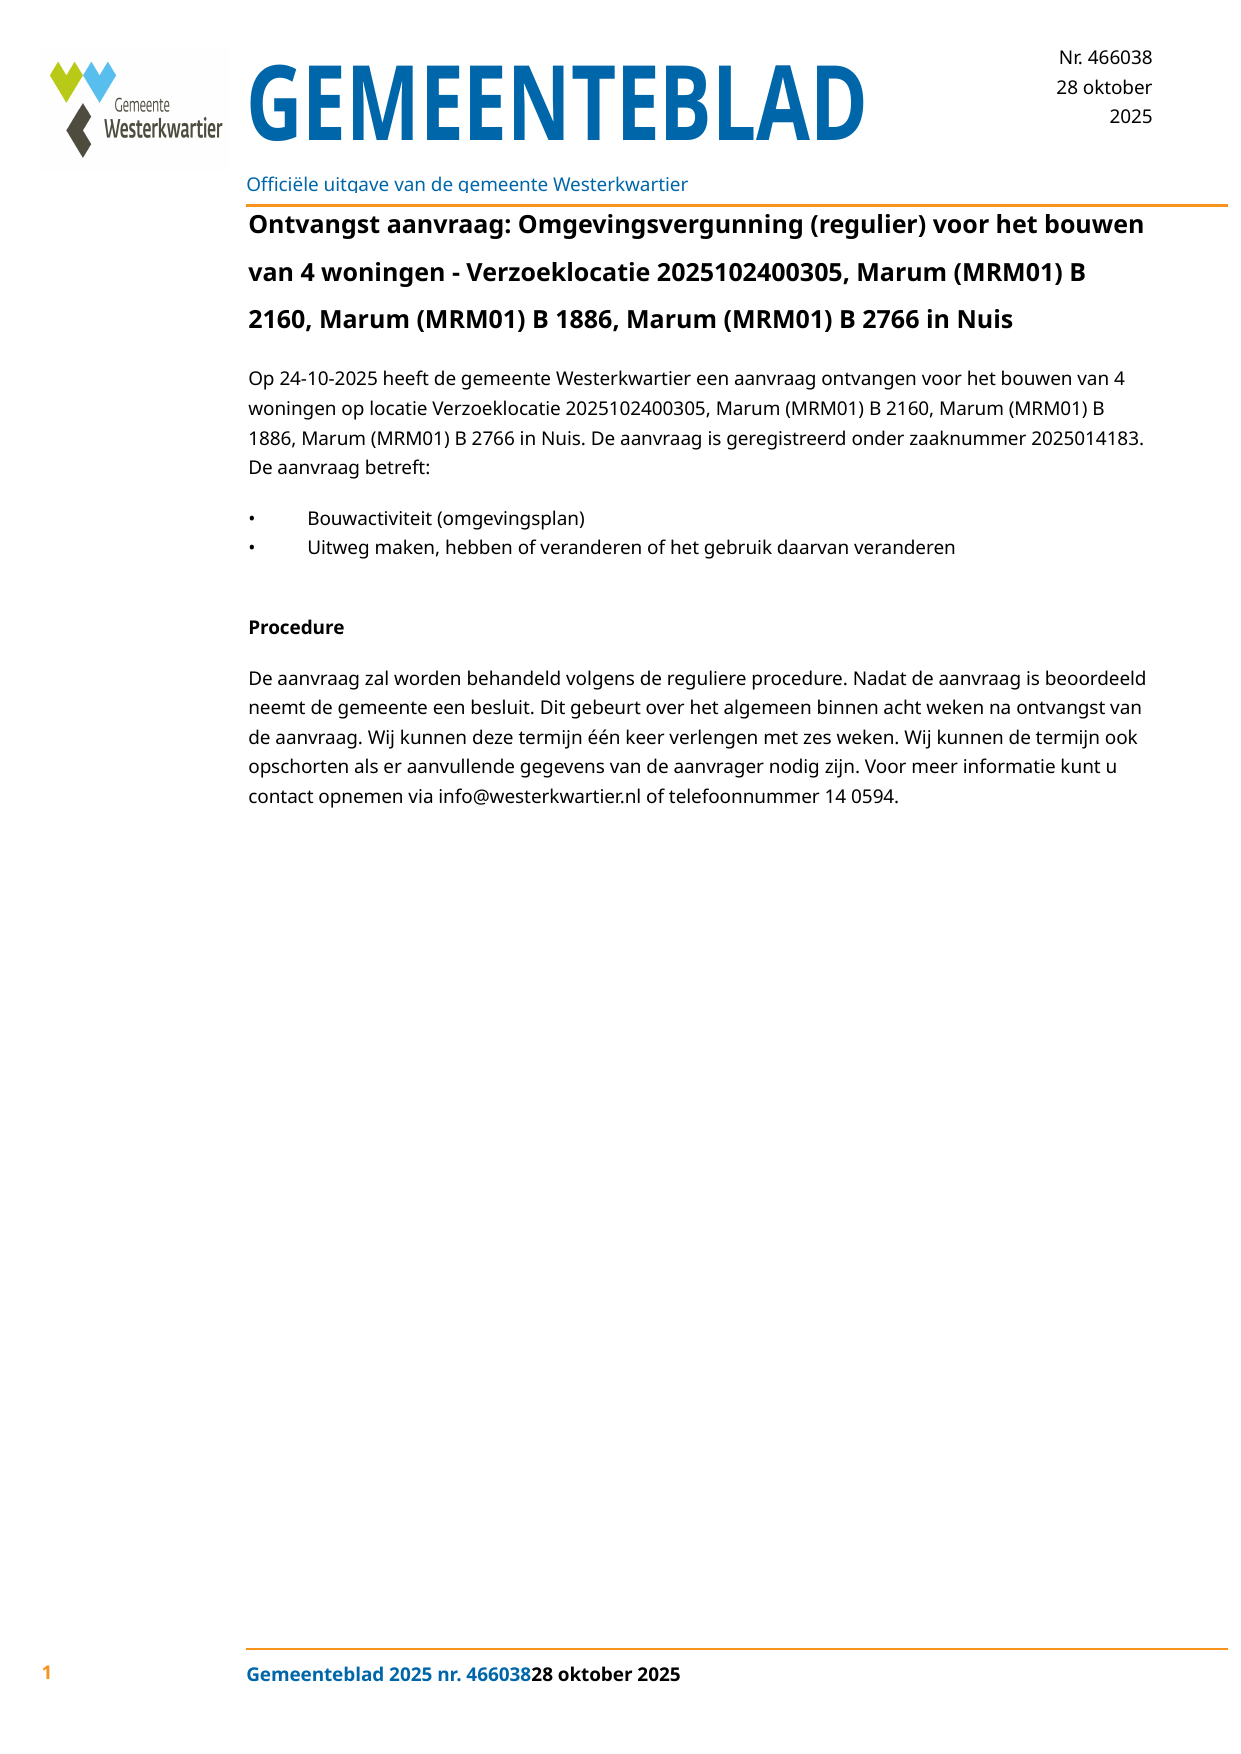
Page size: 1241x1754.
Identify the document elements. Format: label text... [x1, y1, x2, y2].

list Bouwactiviteit (omgevingsplan) [248, 505, 1152, 530]
list Uitweg maken, hebben of veranderen of het gebruik daarvan veranderen [248, 534, 1152, 560]
text Ontvangst aanvraag: Omgevingsvergunning (regulier) voor het bouwen van 4 woningen - Verzoeklocatie 2025102400305, Marum (MRM01) B 2160, Marum (MRM01) B 1886, Marum (MRM01) B 2766 in Nuis [248, 207, 1152, 336]
text Procedure [248, 614, 1152, 640]
text Op 24-10-2025 heeft de gemeente Westerkwartier een aanvraag ontvangen voor het bouwen van 4 woningen op locatie Verzoeklocatie 2025102400305, Marum (MRM01) B 2160, Marum (MRM01) B 1886, Marum (MRM01) B 2766 in Nuis. De aanvraag is geregistreerd onder zaaknummer 2025014183. De aanvraag betreft: [248, 366, 1152, 480]
picture [41, 47, 231, 172]
text De aanvraag zal worden behandeld volgens de reguliere procedure. Nadat de aanvraag is beoordeeld neemt de gemeente een besluit. Dit gebeurt over het algemeen binnen acht weken na ontvangst van de aanvraag. Wij kunnen deze termijn één keer verlengen met zes weken. Wij kunnen de termijn ook opschorten als er aanvullende gegevens van de aanvrager nodig zijn. Voor meer informatie kunt u contact opnemen via info@westerkwartier.nl of telefoonnummer 14 0594. [248, 665, 1152, 809]
